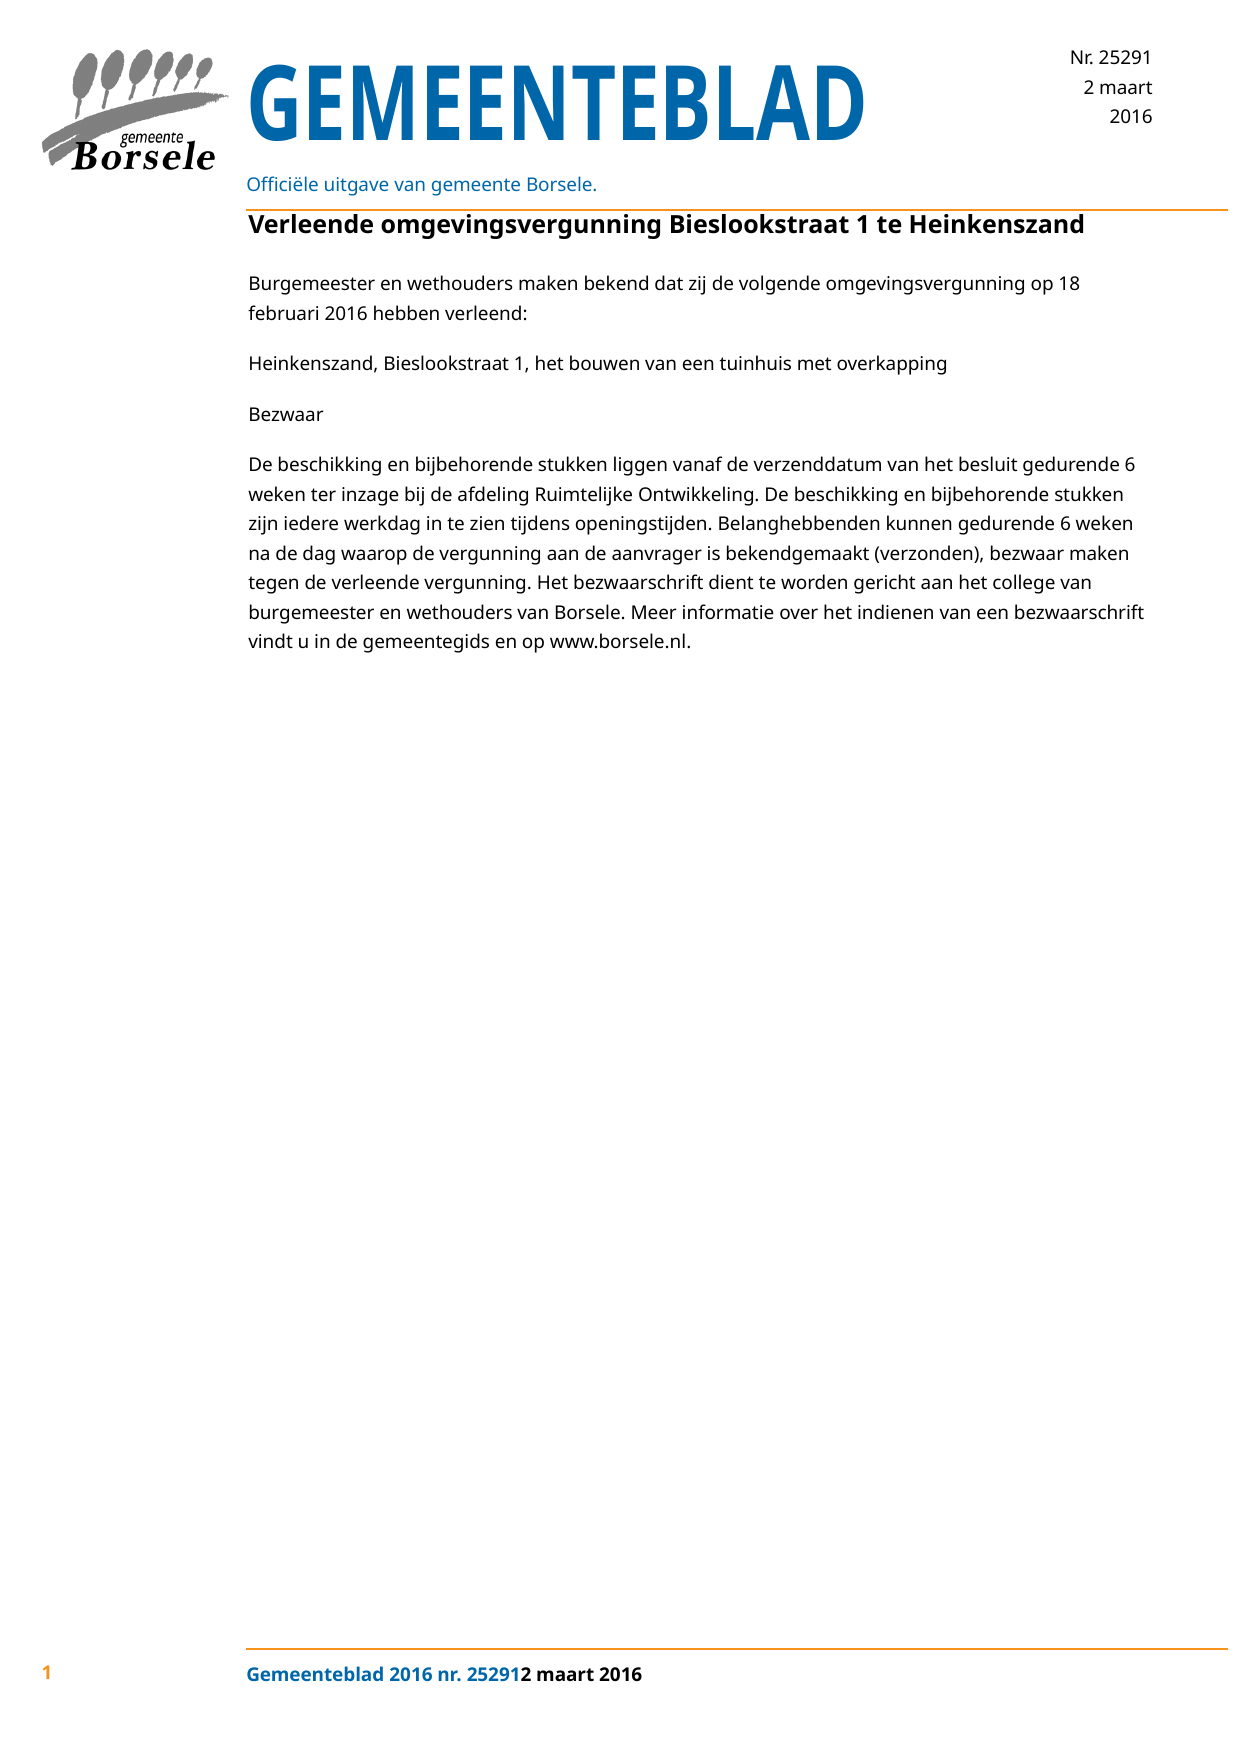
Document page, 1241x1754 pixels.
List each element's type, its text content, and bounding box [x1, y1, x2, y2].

text Bezwaar [248, 401, 1152, 426]
text Burgemeester en wethouders maken bekend dat zij de volgende omgevingsvergunning op 18 februari 2016 hebben verleend: [248, 270, 1152, 326]
text De beschikking en bijbehorende stukken liggen vanaf de verzenddatum van het besluit gedurende 6 weken ter inzage bij de afdeling Ruimtelijke Ontwikkeling. De beschikking en bijbehorende stukken zijn iedere werkdag in te zien tijdens openingstijden. Belanghebbenden kunnen gedurende 6 weken na de dag waarop de vergunning aan de aanvrager is bekendgemaakt (verzonden), bezwaar maken tegen de verleende vergunning. Het bezwaarschrift dient te worden gericht aan het college van burgemeester en wethouders van Borsele. Meer informatie over het indienen van een bezwaarschrift vindt u in de gemeentegids en op www.borsele.nl. [248, 451, 1152, 654]
picture [41, 47, 231, 172]
text Heinkenszand, Bieslookstraat 1, het bouwen van een tuinhuis met overkapping [248, 350, 1152, 376]
text Verleende omgevingsvergunning Bieslookstraat 1 te Heinkenszand [248, 211, 1152, 241]
